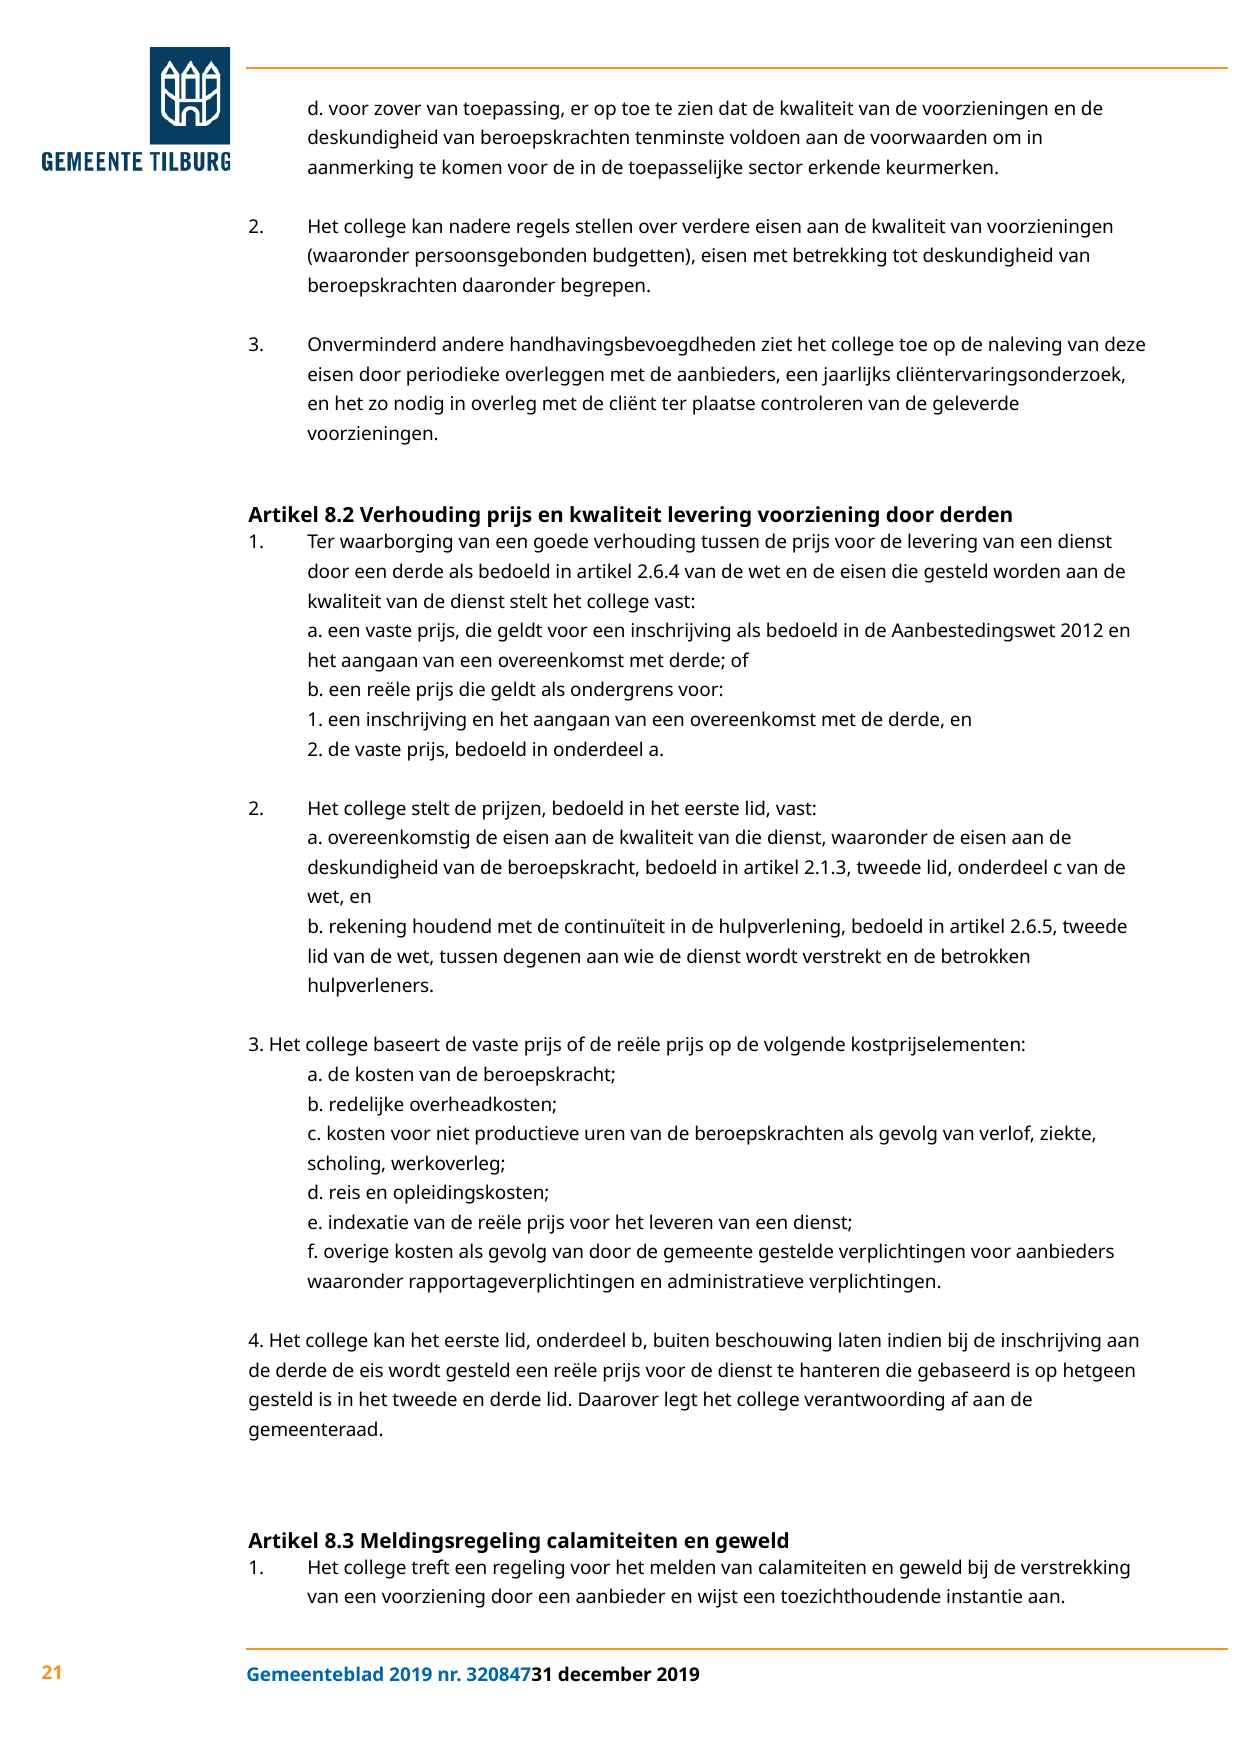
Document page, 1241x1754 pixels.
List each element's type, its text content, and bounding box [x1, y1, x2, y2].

list b. rekening houdend met de continuïteit in de hulpverlening, bedoeld in artikel 2.6.5, tweede lid van de wet, tussen degenen aan wie de dienst wordt verstrekt en de betrokken hulpverleners. [248, 913, 1152, 998]
list Onverminderd andere handhavingsbevoegdheden ziet het college toe op de naleving van deze eisen door periodieke overleggen met de aanbieders, een jaarlijks cliëntervaringsonderzoek, en het zo nodig in overleg met de cliënt ter plaatse controleren van de geleverde voorzieningen. [248, 331, 1152, 446]
list 2. de vaste prijs, bedoeld in onderdeel a. [248, 736, 1152, 761]
list Ter waarborging van een goede verhouding tussen de prijs voor de levering van een dienst door een derde als bedoeld in artikel 2.6.4 van de wet en de eisen die gesteld worden aan de kwaliteit van de dienst stelt het college vast: [248, 529, 1152, 613]
text Artikel 8.2 Verhouding prijs en kwaliteit levering voorziening door derden [248, 500, 1152, 529]
list f. overige kosten als gevolg van door de gemeente gestelde verplichtingen voor aanbieders waaronder rapportageverplichtingen en administratieve verplichtingen. [248, 1239, 1152, 1294]
list a. een vaste prijs, die geldt voor een inschrijving als bedoeld in de Aanbestedingswet 2012 en het aangaan van een overeenkomst met derde; of [248, 617, 1152, 673]
text 4. Het college kan het eerste lid, onderdeel b, buiten beschouwing laten indien bij de inschrijving aan de derde de eis wordt gesteld een reële prijs voor de dienst te hanteren die gebaseerd is op hetgeen gesteld is in het tweede en derde lid. Daarover legt het college verantwoording af aan de gemeenteraad. [248, 1327, 1152, 1442]
list b. een reële prijs die geldt als ondergrens voor: [248, 677, 1152, 702]
picture [41, 47, 231, 172]
list d. voor zover van toepassing, er op toe te zien dat de kwaliteit van de voorzieningen en de deskundigheid van beroepskrachten tenminste voldoen aan de voorwaarden om in aanmerking te komen voor de in de toepasselijke sector erkende keurmerken. [248, 95, 1152, 180]
list Het college stelt de prijzen, bedoeld in het eerste lid, vast: [248, 795, 1152, 821]
list d. reis en opleidingskosten; [248, 1179, 1152, 1205]
text 3. Het college baseert de vaste prijs of de reële prijs op de volgende kostprijselementen: [248, 1032, 1152, 1057]
list a. de kosten van de beroepskracht; [248, 1061, 1152, 1087]
list c. kosten voor niet productieve uren van de beroepskrachten als gevolg van verlof, ziekte, scholing, werkoverleg; [248, 1120, 1152, 1176]
list 1. een inschrijving en het aangaan van een overeenkomst met de derde, en [248, 706, 1152, 732]
list a. overeenkomstig de eisen aan de kwaliteit van die dienst, waaronder de eisen aan de deskundigheid van de beroepskracht, bedoeld in artikel 2.1.3, tweede lid, onderdeel c van de wet, en [248, 824, 1152, 909]
list b. redelijke overheadkosten; [248, 1091, 1152, 1116]
list Het college kan nadere regels stellen over verdere eisen aan de kwaliteit van voorzieningen (waaronder persoonsgebonden budgetten), eisen met betrekking tot deskundigheid van beroepskrachten daaronder begrepen. [248, 213, 1152, 298]
text Artikel 8.3 Meldingsregeling calamiteiten en geweld [248, 1526, 1152, 1554]
list e. indexatie van de reële prijs voor het leveren van een dienst; [248, 1209, 1152, 1235]
list Het college treft een regeling voor het melden van calamiteiten en geweld bij de verstrekking van een voorziening door een aanbieder en wijst een toezichthoudende instantie aan. [248, 1554, 1152, 1609]
